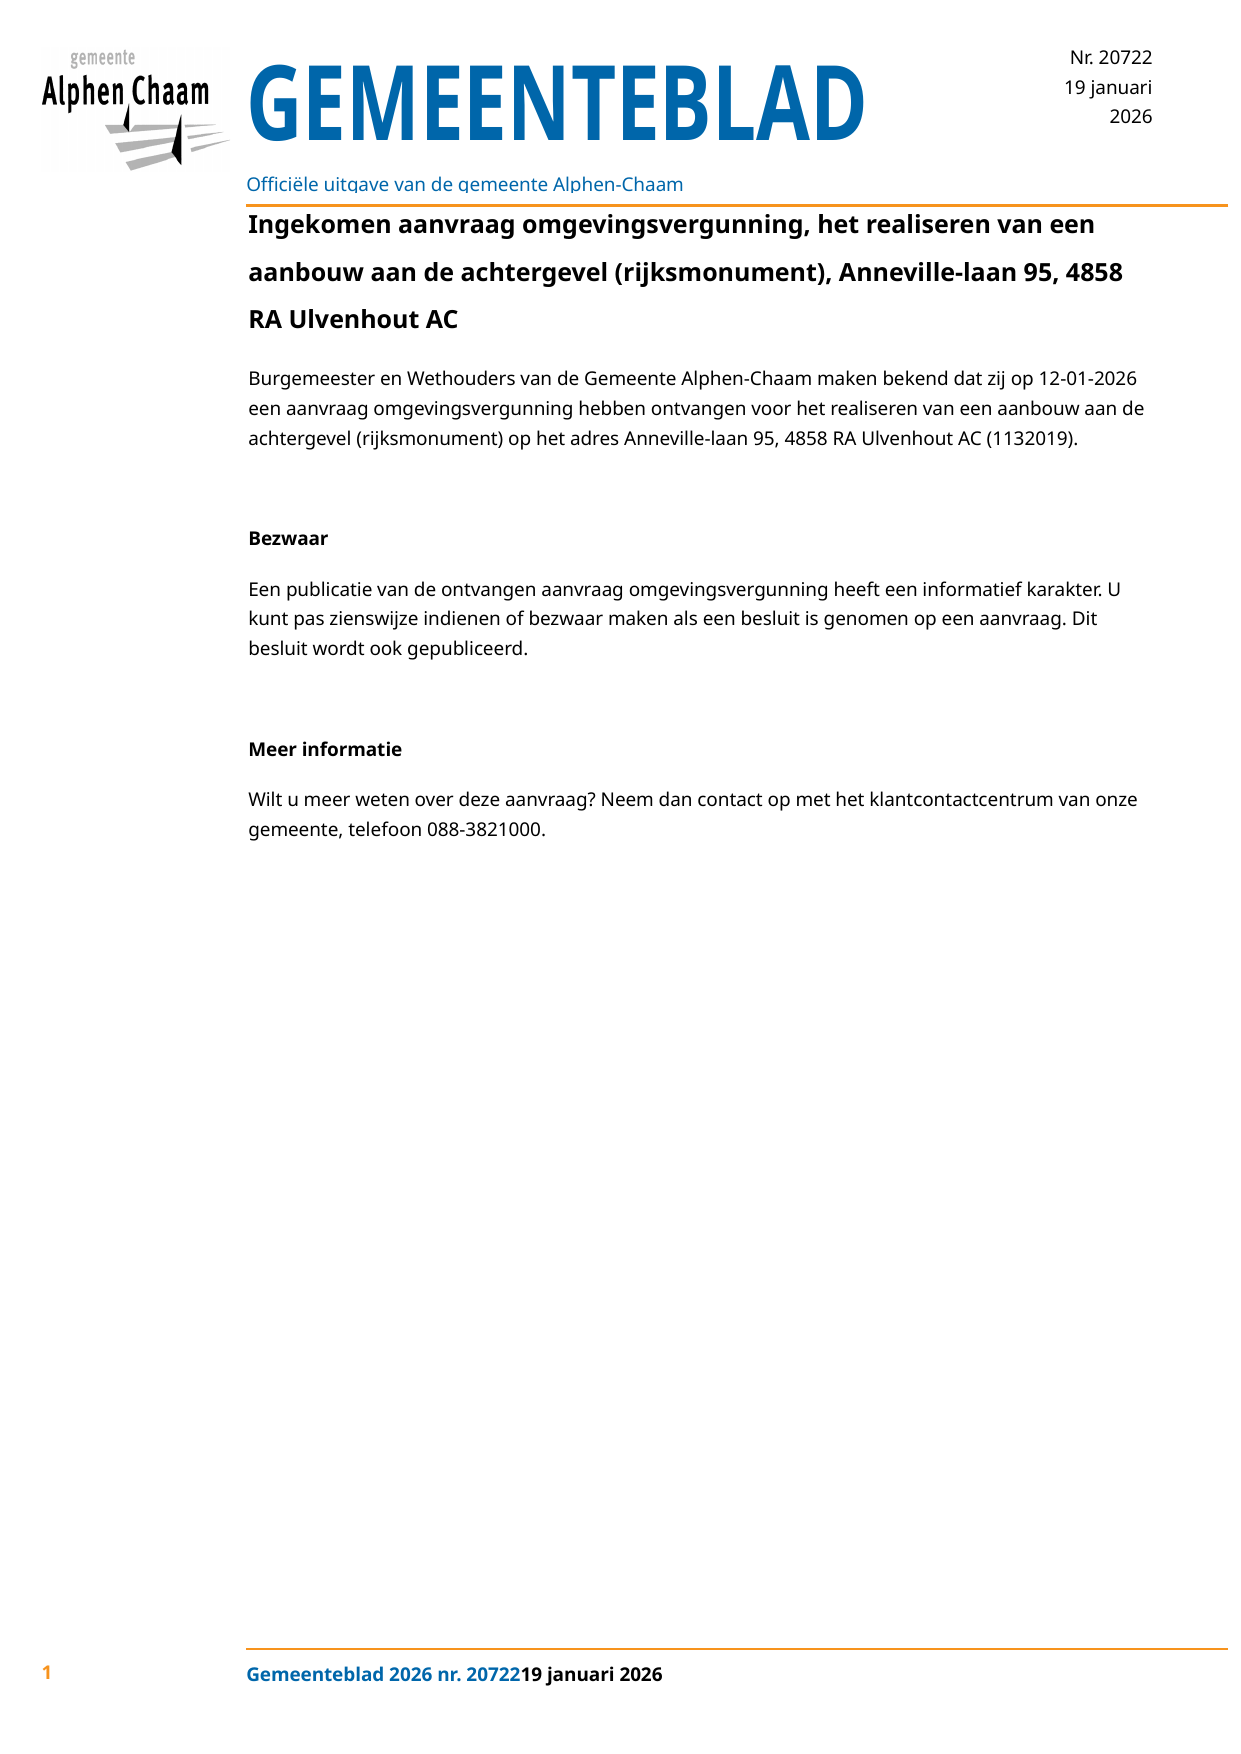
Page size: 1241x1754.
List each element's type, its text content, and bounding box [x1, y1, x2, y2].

text Ingekomen aanvraag omgevingsvergunning, het realiseren van een aanbouw aan de achtergevel (rijksmonument), Anneville-laan 95, 4858 RA Ulvenhout AC [248, 207, 1152, 336]
text Burgemeester en Wethouders van de Gemeente Alphen-Chaam maken bekend dat zij op 12-01-2026 een aanvraag omgevingsvergunning hebben ontvangen voor het realiseren van een aanbouw aan de achtergevel (rijksmonument) op het adres Anneville-laan 95, 4858 RA Ulvenhout AC (1132019). [248, 366, 1152, 450]
text Een publicatie van de ontvangen aanvraag omgevingsvergunning heeft een informatief karakter. U kunt pas zienswijze indienen of bezwaar maken als een besluit is genomen op een aanvraag. Dit besluit wordt ook gepubliceerd. [248, 576, 1152, 661]
picture [41, 47, 231, 172]
text Meer informatie [248, 736, 1152, 762]
text Wilt u meer weten over deze aanvraag? Neem dan contact op met het klantcontactcentrum van onze gemeente, telefoon 088-3821000. [248, 786, 1152, 842]
text Bezwaar [248, 526, 1152, 551]
